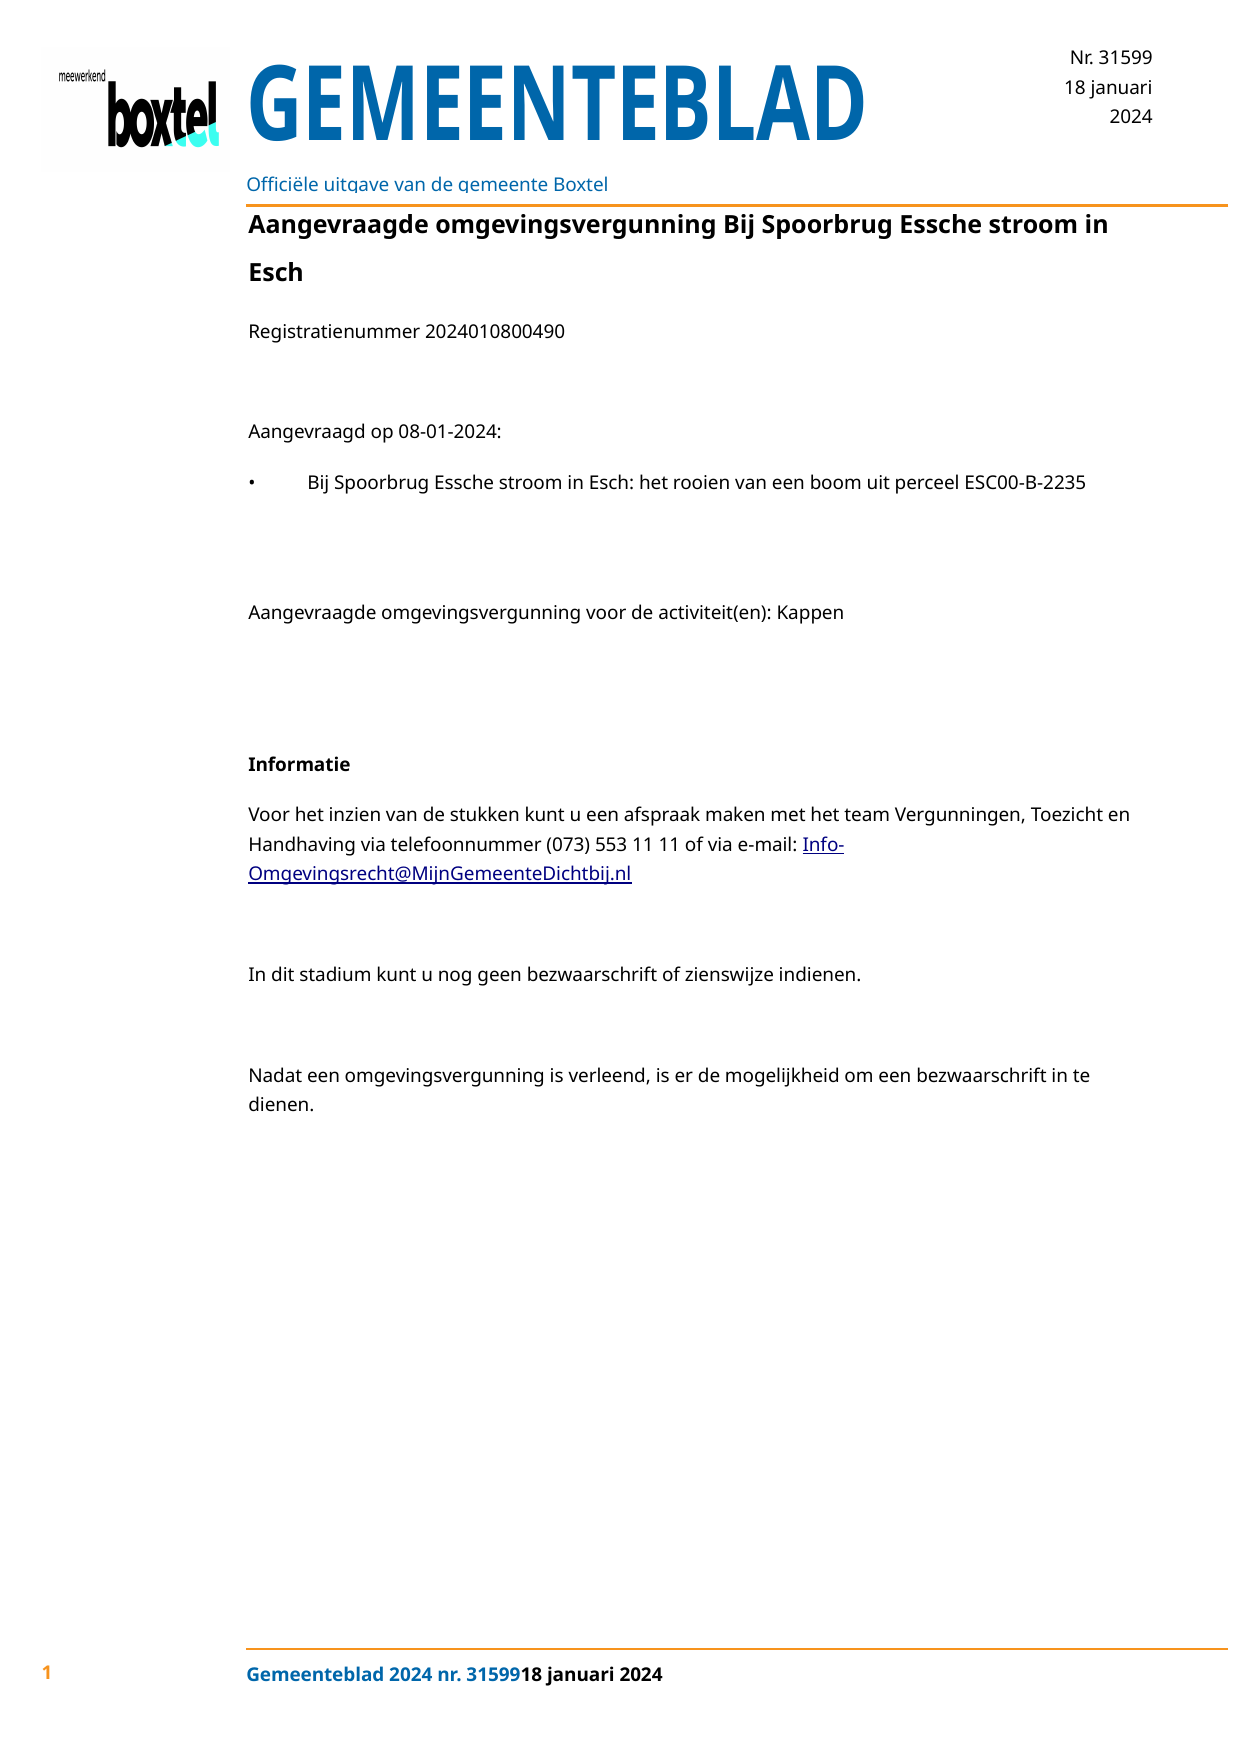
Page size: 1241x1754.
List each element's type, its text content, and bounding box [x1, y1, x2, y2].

text Voor het inzien van de stukken kunt u een afspraak maken met het team Vergunningen, Toezicht en Handhaving via telefoonnummer (073) 553 11 11 of via e-mail: Info-Omgevingsrecht@MijnGemeenteDichtbij.nl [248, 801, 1152, 886]
text Aangevraagd op 08-01-2024: [248, 419, 1152, 444]
text Aangevraagde omgevingsvergunning Bij Spoorbrug Essche stroom in Esch [248, 207, 1152, 288]
picture [41, 47, 231, 172]
text Informatie [248, 751, 1152, 777]
text In dit stadium kunt u nog geen bezwaarschrift of zienswijze indienen. [248, 961, 1152, 987]
text Registratienummer 2024010800490 [248, 318, 1152, 344]
text Aangevraagde omgevingsvergunning voor de activiteit(en): Kappen [248, 599, 1152, 625]
text Nadat een omgevingsvergunning is verleend, is er de mogelijkheid om een bezwaarschrift in te dienen. [248, 1062, 1152, 1117]
list Bij Spoorbrug Essche stroom in Esch: het rooien van een boom uit perceel ESC00-B-2235 [248, 469, 1152, 495]
